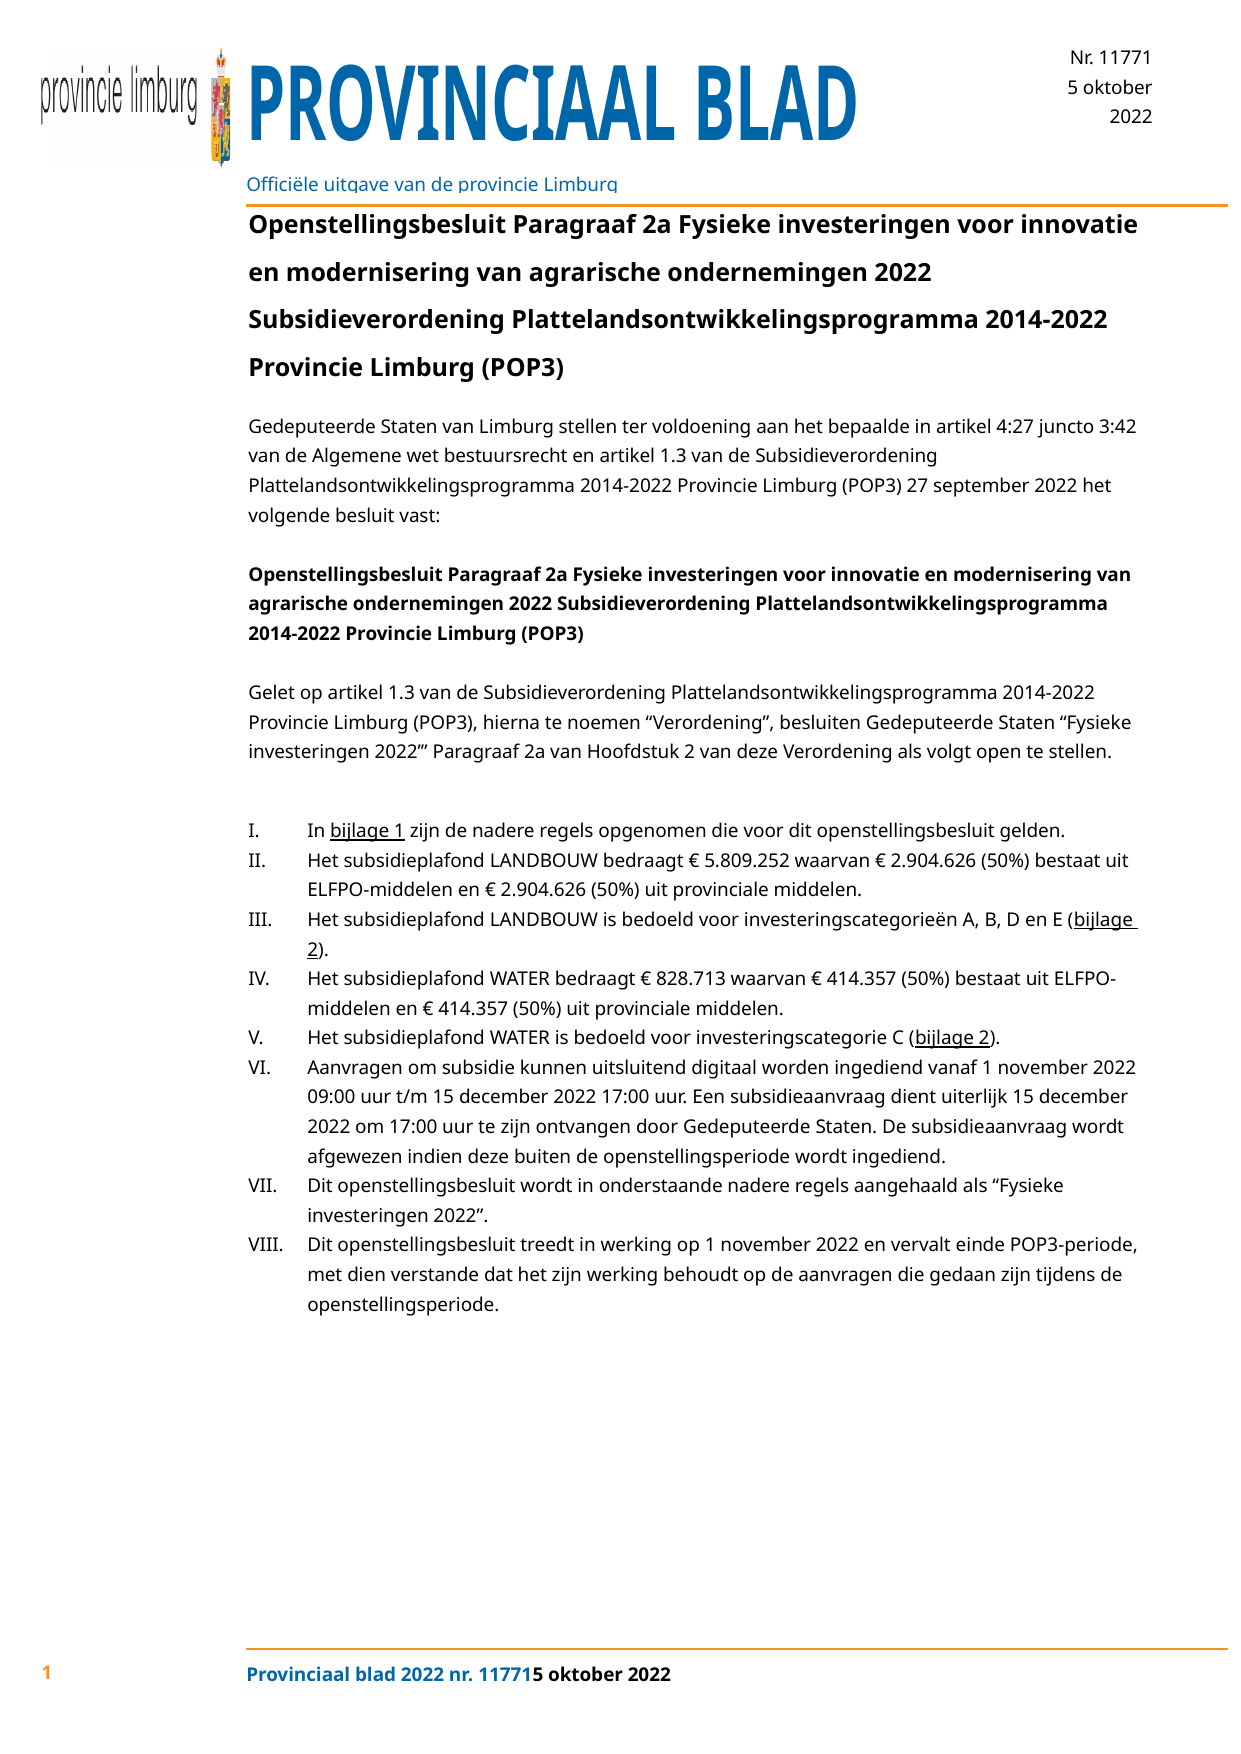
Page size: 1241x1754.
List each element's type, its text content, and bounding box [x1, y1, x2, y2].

list Het subsidieplafond WATER bedraagt € 828.713 waarvan € 414.357 (50%) bestaat uit ELFPO-middelen en € 414.357 (50%) uit provinciale middelen. [248, 965, 1152, 1021]
list Het subsidieplafond WATER is bedoeld voor investeringscategorie C (bijlage 2). [248, 1024, 1152, 1050]
list Het subsidieplafond LANDBOUW is bedoeld voor investeringscategorieën A, B, D en E (bijlage 2). [248, 906, 1152, 961]
text Gelet op artikel 1.3 van de Subsidieverordening Plattelandsontwikkelingsprogramma 2014-2022 Provincie Limburg (POP3), hierna te noemen “Verordening”, besluiten Gedeputeerde Staten “Fysieke investeringen 2022’” Paragraaf 2a van Hoofdstuk 2 van deze Verordening als volgt open te stellen. [248, 679, 1152, 764]
text Gedeputeerde Staten van Limburg stellen ter voldoening aan het bepaalde in artikel 4:27 juncto 3:42 van de Algemene wet bestuursrecht en artikel 1.3 van de Subsidieverordening Plattelandsontwikkelingsprogramma 2014-2022 Provincie Limburg (POP3) 27 september 2022 het volgende besluit vast: [248, 413, 1152, 528]
list Dit openstellingsbesluit treedt in werking op 1 november 2022 en vervalt einde POP3-periode, met dien verstande dat het zijn werking behoudt op de aanvragen die gedaan zijn tijdens de openstellingsperiode. [248, 1232, 1152, 1316]
list Het subsidieplafond LANDBOUW bedraagt € 5.809.252 waarvan € 2.904.626 (50%) bestaat uit ELFPO-middelen en € 2.904.626 (50%) uit provinciale middelen. [248, 847, 1152, 902]
picture [41, 47, 231, 172]
list In bijlage 1 zijn de nadere regels opgenomen die voor dit openstellingsbesluit gelden. [248, 817, 1152, 843]
text Openstellingsbesluit Paragraaf 2a Fysieke investeringen voor innovatie en modernisering van agrarische ondernemingen 2022 Subsidieverordening Plattelandsontwikkelingsprogramma 2014-2022 Provincie Limburg (POP3) [248, 561, 1152, 646]
list Aanvragen om subsidie kunnen uitsluitend digitaal worden ingediend vanaf 1 november 2022 09:00 uur t/m 15 december 2022 17:00 uur. Een subsidieaanvraag dient uiterlijk 15 december 2022 om 17:00 uur te zijn ontvangen door Gedeputeerde Staten. De subsidieaanvraag wordt afgewezen indien deze buiten de openstellingsperiode wordt ingediend. [248, 1054, 1152, 1168]
list Dit openstellingsbesluit wordt in onderstaande nadere regels aangehaald als “Fysieke investeringen 2022”. [248, 1172, 1152, 1228]
text Openstellingsbesluit Paragraaf 2a Fysieke investeringen voor innovatie en modernisering van agrarische ondernemingen 2022 Subsidieverordening Plattelandsontwikkelingsprogramma 2014-2022 Provincie Limburg (POP3) [248, 207, 1152, 384]
